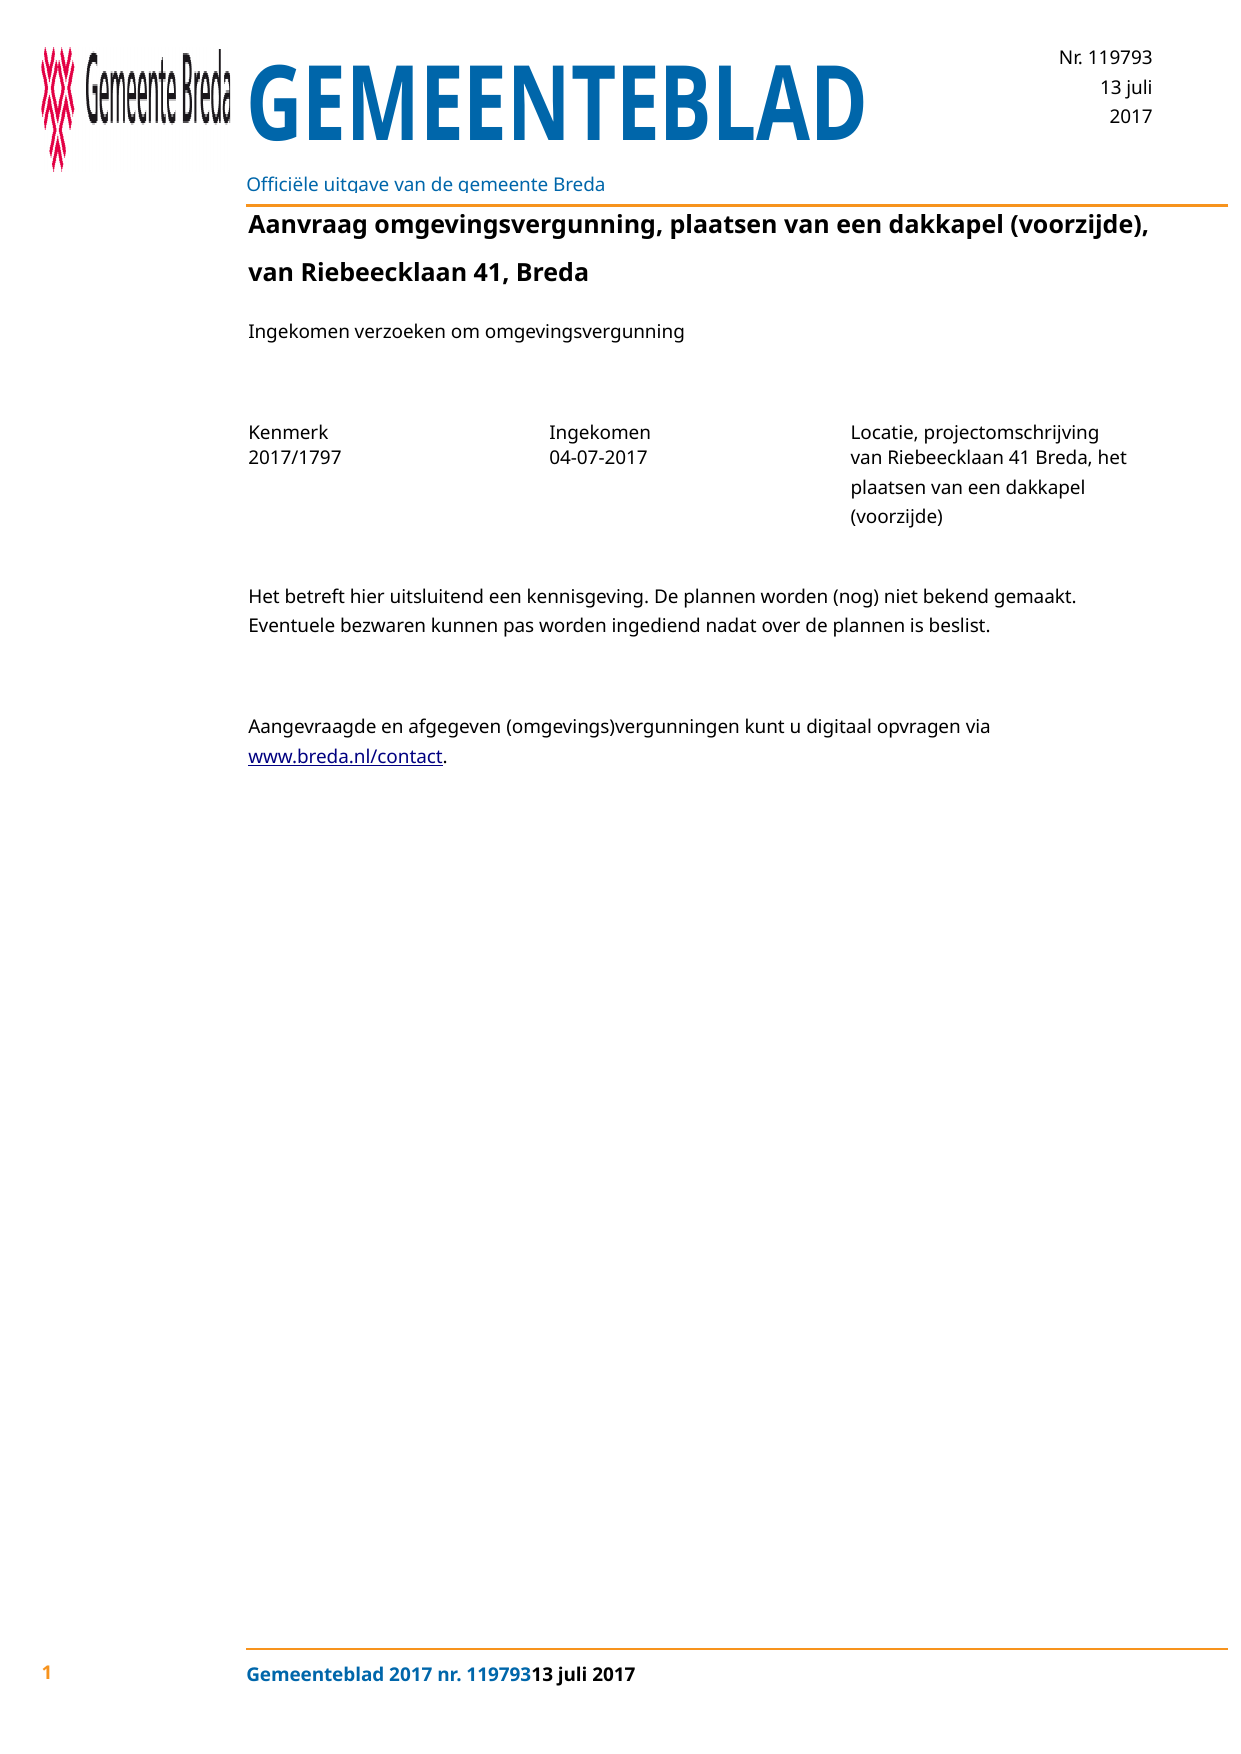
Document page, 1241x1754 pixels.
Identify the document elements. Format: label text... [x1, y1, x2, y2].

table_header Locatie, projectomschrijving [850, 419, 1152, 444]
picture [41, 47, 231, 172]
table_cell van Riebeecklaan 41 Breda, het plaatsen van een dakkapel (voorzijde) [850, 445, 1152, 529]
text Ingekomen verzoeken om omgevingsvergunning [248, 318, 1152, 344]
table_header Ingekomen [549, 419, 850, 444]
table_header Kenmerk [248, 419, 549, 444]
text Aanvraag omgevingsvergunning, plaatsen van een dakkapel (voorzijde), van Riebeecklaan 41, Breda [248, 207, 1152, 288]
table_cell 2017/1797 [248, 445, 549, 529]
text Aangevraagde en afgegeven (omgevings)vergunningen kunt u digitaal opvragen via www.breda.nl/contact. [248, 713, 1152, 769]
text Het betreft hier uitsluitend een kennisgeving. De plannen worden (nog) niet bekend gemaakt. Eventuele bezwaren kunnen pas worden ingediend nadat over de plannen is beslist. [248, 583, 1152, 638]
table_cell 04-07-2017 [549, 445, 850, 529]
